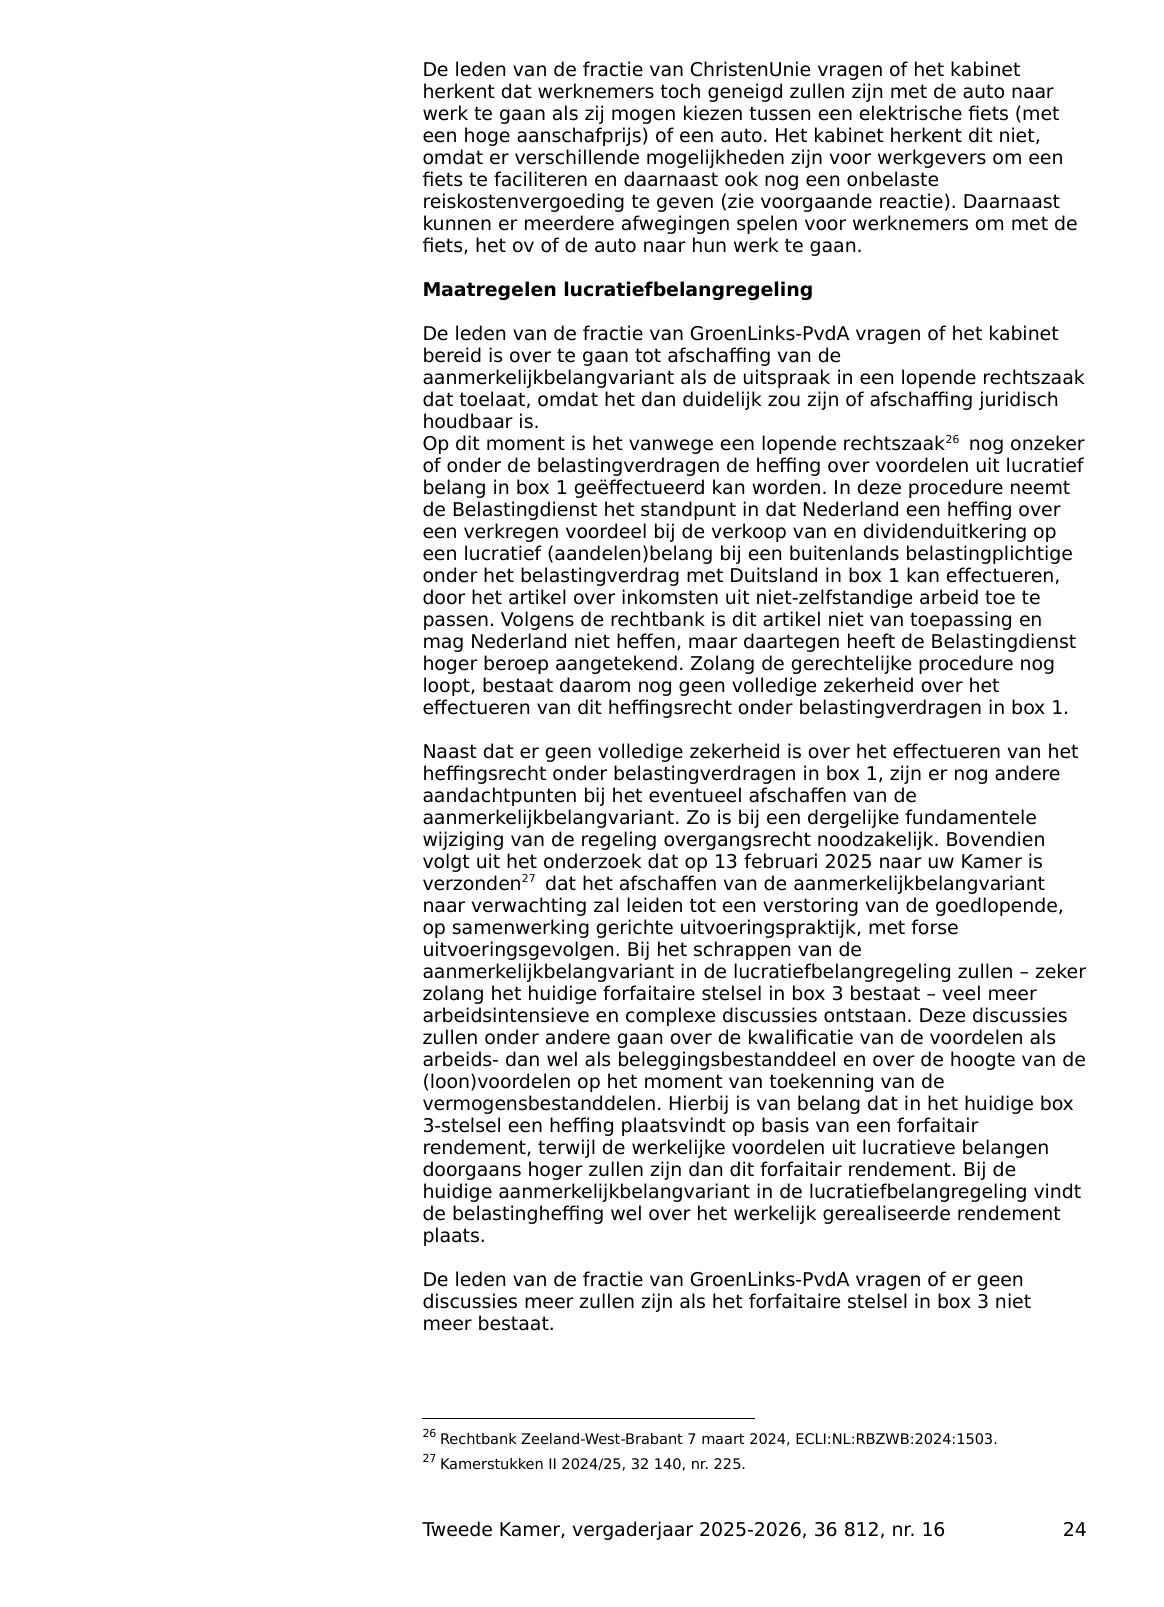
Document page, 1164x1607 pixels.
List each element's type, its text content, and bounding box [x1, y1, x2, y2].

text Kamerstukken II 2024/25, 32 140, nr. 225. [422, 1452, 1087, 1474]
text Op dit moment is het vanwege een lopende rechtszaak nog onzeker of onder de belastingverdragen de heffing over voordelen uit lucratief belang in box 1 geëffectueerd kan worden. In deze procedure neemt de Belastingdienst het standpunt in dat Nederland een heffing over een verkregen voordeel bij de verkoop van en dividenduitkering op een lucratief (aandelen)belang bij een buitenlands belastingplichtige onder het belastingverdrag met Duitsland in box 1 kan effectueren, door het artikel over inkomsten uit niet-zelfstandige arbeid toe te passen. Volgens de rechtbank is dit artikel niet van toepassing en mag Nederland niet heffen, maar daartegen heeft de Belastingdienst hoger beroep aangetekend. Zolang de gerechtelijke procedure nog loopt, bestaat daarom nog geen volledige zekerheid over het effectueren van dit heffingsrecht onder belastingverdragen in box 1. [422, 433, 1087, 719]
text De leden van de fractie van GroenLinks-PvdA vragen of er geen discussies meer zullen zijn als het forfaitaire stelsel in box 3 niet meer bestaat. [422, 1269, 1087, 1335]
text De leden van de fractie van GroenLinks-PvdA vragen of het kabinet bereid is over te gaan tot afschaffing van de aanmerkelijkbelangvariant als de uitspraak in een lopende rechtszaak dat toelaat, omdat het dan duidelijk zou zijn of afschaffing juridisch houdbaar is. [422, 323, 1087, 433]
text Rechtbank Zeeland-West-Brabant 7 maart 2024, ECLI:NL:RBZWB:2024:1503. [422, 1427, 1087, 1449]
text Naast dat er geen volledige zekerheid is over het effectueren van het heffingsrecht onder belastingverdragen in box 1, zijn er nog andere aandachtpunten bij het eventueel afschaffen van de aanmerkelijkbelangvariant. Zo is bij een dergelijke fundamentele wijziging van de regeling overgangsrecht noodzakelijk. Bovendien volgt uit het onderzoek dat op 13 februari 2025 naar uw Kamer is verzonden dat het afschaffen van de aanmerkelijkbelangvariant naar verwachting zal leiden tot een verstoring van de goedlopende, op samenwerking gerichte uitvoeringspraktijk, met forse uitvoeringsgevolgen. Bij het schrappen van de aanmerkelijkbelangvariant in de lucratiefbelangregeling zullen – zeker zolang het huidige forfaitaire stelsel in box 3 bestaat – veel meer arbeidsintensieve en complexe discussies ontstaan. Deze discussies zullen onder andere gaan over de kwalificatie van de voordelen als arbeids- dan wel als beleggingsbestanddeel en over de hoogte van de (loon)voordelen op het moment van toekenning van de vermogensbestanddelen. Hierbij is van belang dat in het huidige box 3-stelsel een heffing plaatsvindt op basis van een forfaitair rendement, terwijl de werkelijke voordelen uit lucratieve belangen doorgaans hoger zullen zijn dan dit forfaitair rendement. Bij de huidige aanmerkelijkbelangvariant in de lucratiefbelangregeling vindt de belastingheffing wel over het werkelijk gerealiseerde rendement plaats. [422, 741, 1087, 1247]
subtitle Maatregelen lucratiefbelangregeling [422, 279, 1087, 301]
text De leden van de fractie van ChristenUnie vragen of het kabinet herkent dat werknemers toch geneigd zullen zijn met de auto naar werk te gaan als zij mogen kiezen tussen een elektrische fiets (met een hoge aanschafprijs) of een auto. Het kabinet herkent dit niet, omdat er verschillende mogelijkheden zijn voor werkgevers om een fiets te faciliteren en daarnaast ook nog een onbelaste reiskostenvergoeding te geven (zie voorgaande reactie). Daarnaast kunnen er meerdere afwegingen spelen voor werknemers om met de fiets, het ov of de auto naar hun werk te gaan. [422, 59, 1087, 257]
